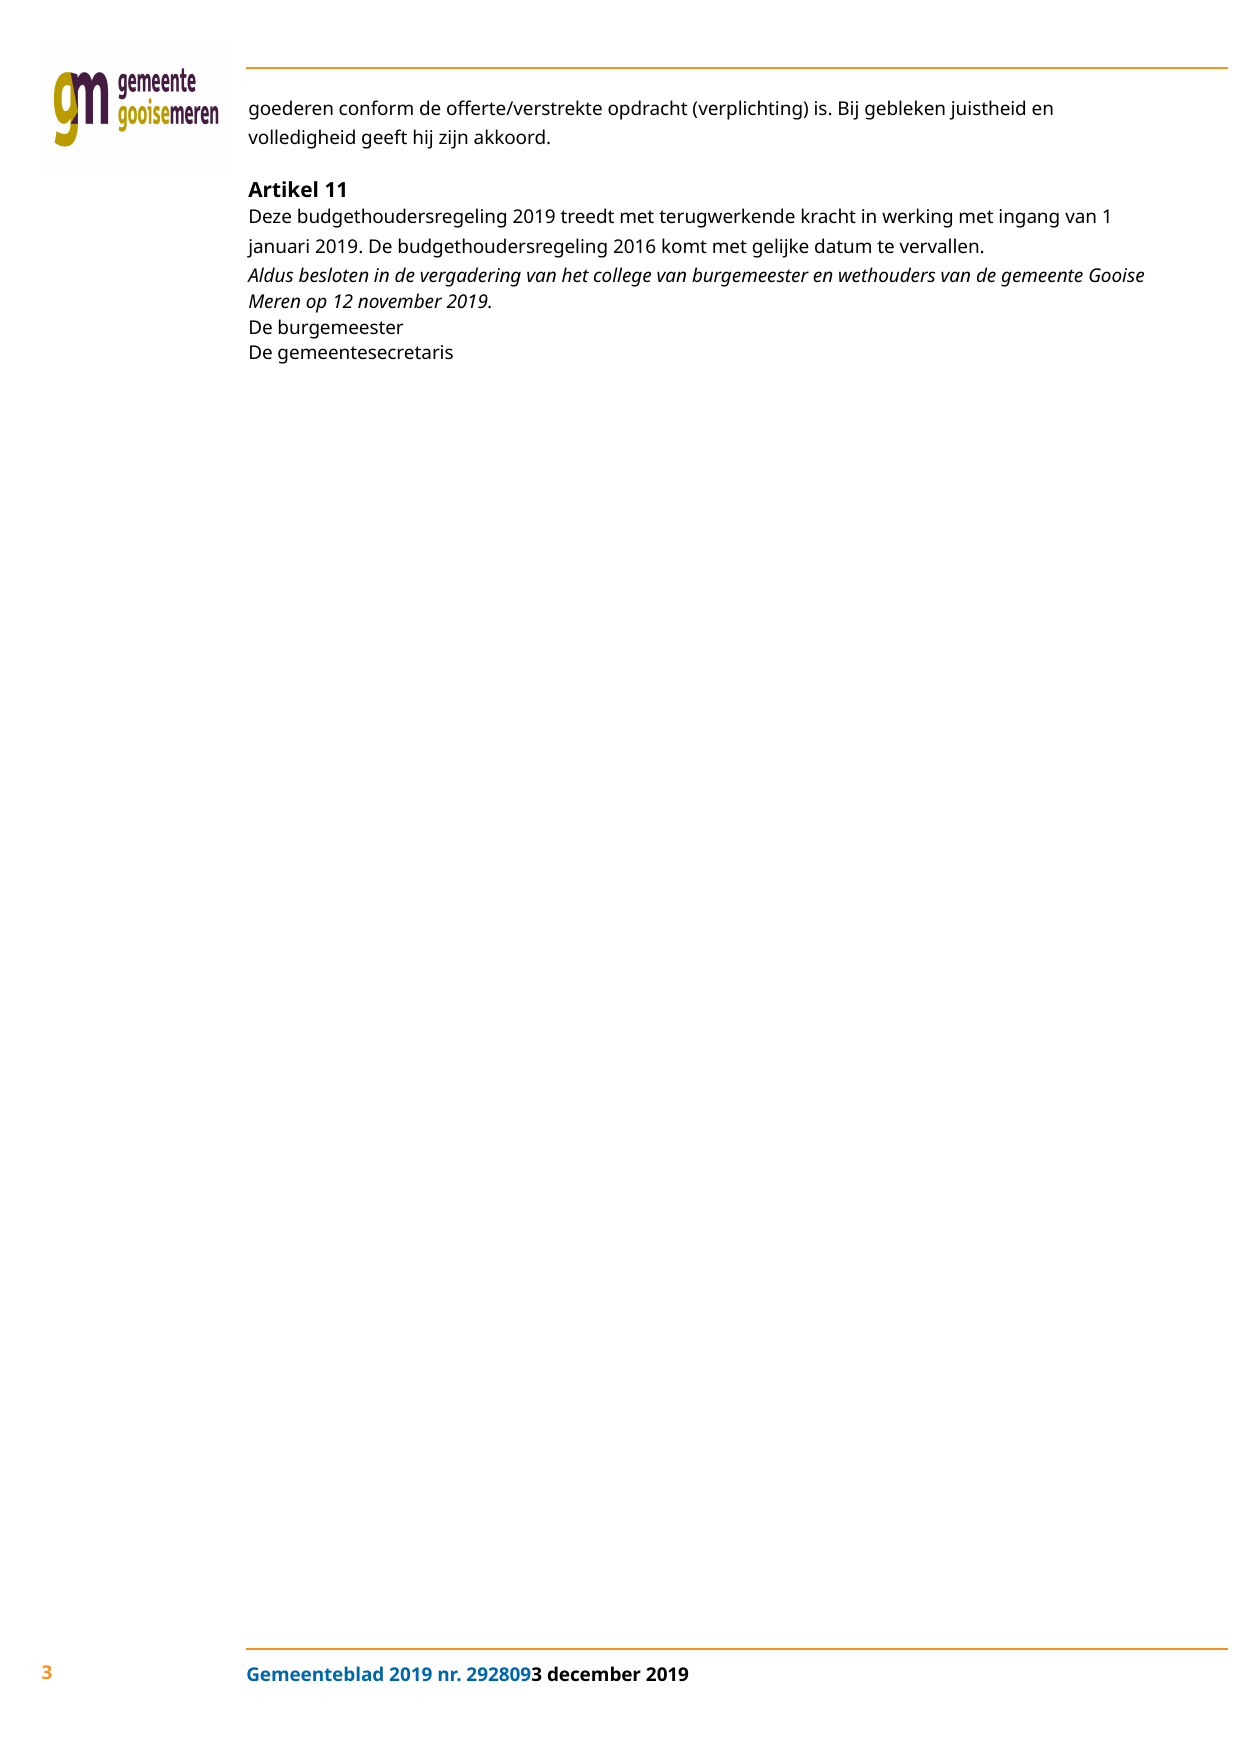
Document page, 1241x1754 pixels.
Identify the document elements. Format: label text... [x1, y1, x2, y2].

text Deze budgethoudersregeling 2019 treedt met terugwerkende kracht in werking met ingang van 1 januari 2019. De budgethoudersregeling 2016 komt met gelijke datum te vervallen. [248, 203, 1152, 258]
text De gemeentesecretaris [248, 339, 1152, 365]
text goederen conform de offerte/verstrekte opdracht (verplichting) is. Bij gebleken juistheid en volledigheid geeft hij zijn akkoord. [248, 95, 1152, 150]
text Artikel 11 [248, 175, 1152, 203]
text De burgemeester [248, 314, 1152, 339]
text Aldus besloten in de vergadering van het college van burgemeester en wethouders van de gemeente Gooise Meren op 12 november 2019. [248, 262, 1152, 314]
picture [41, 47, 231, 172]
